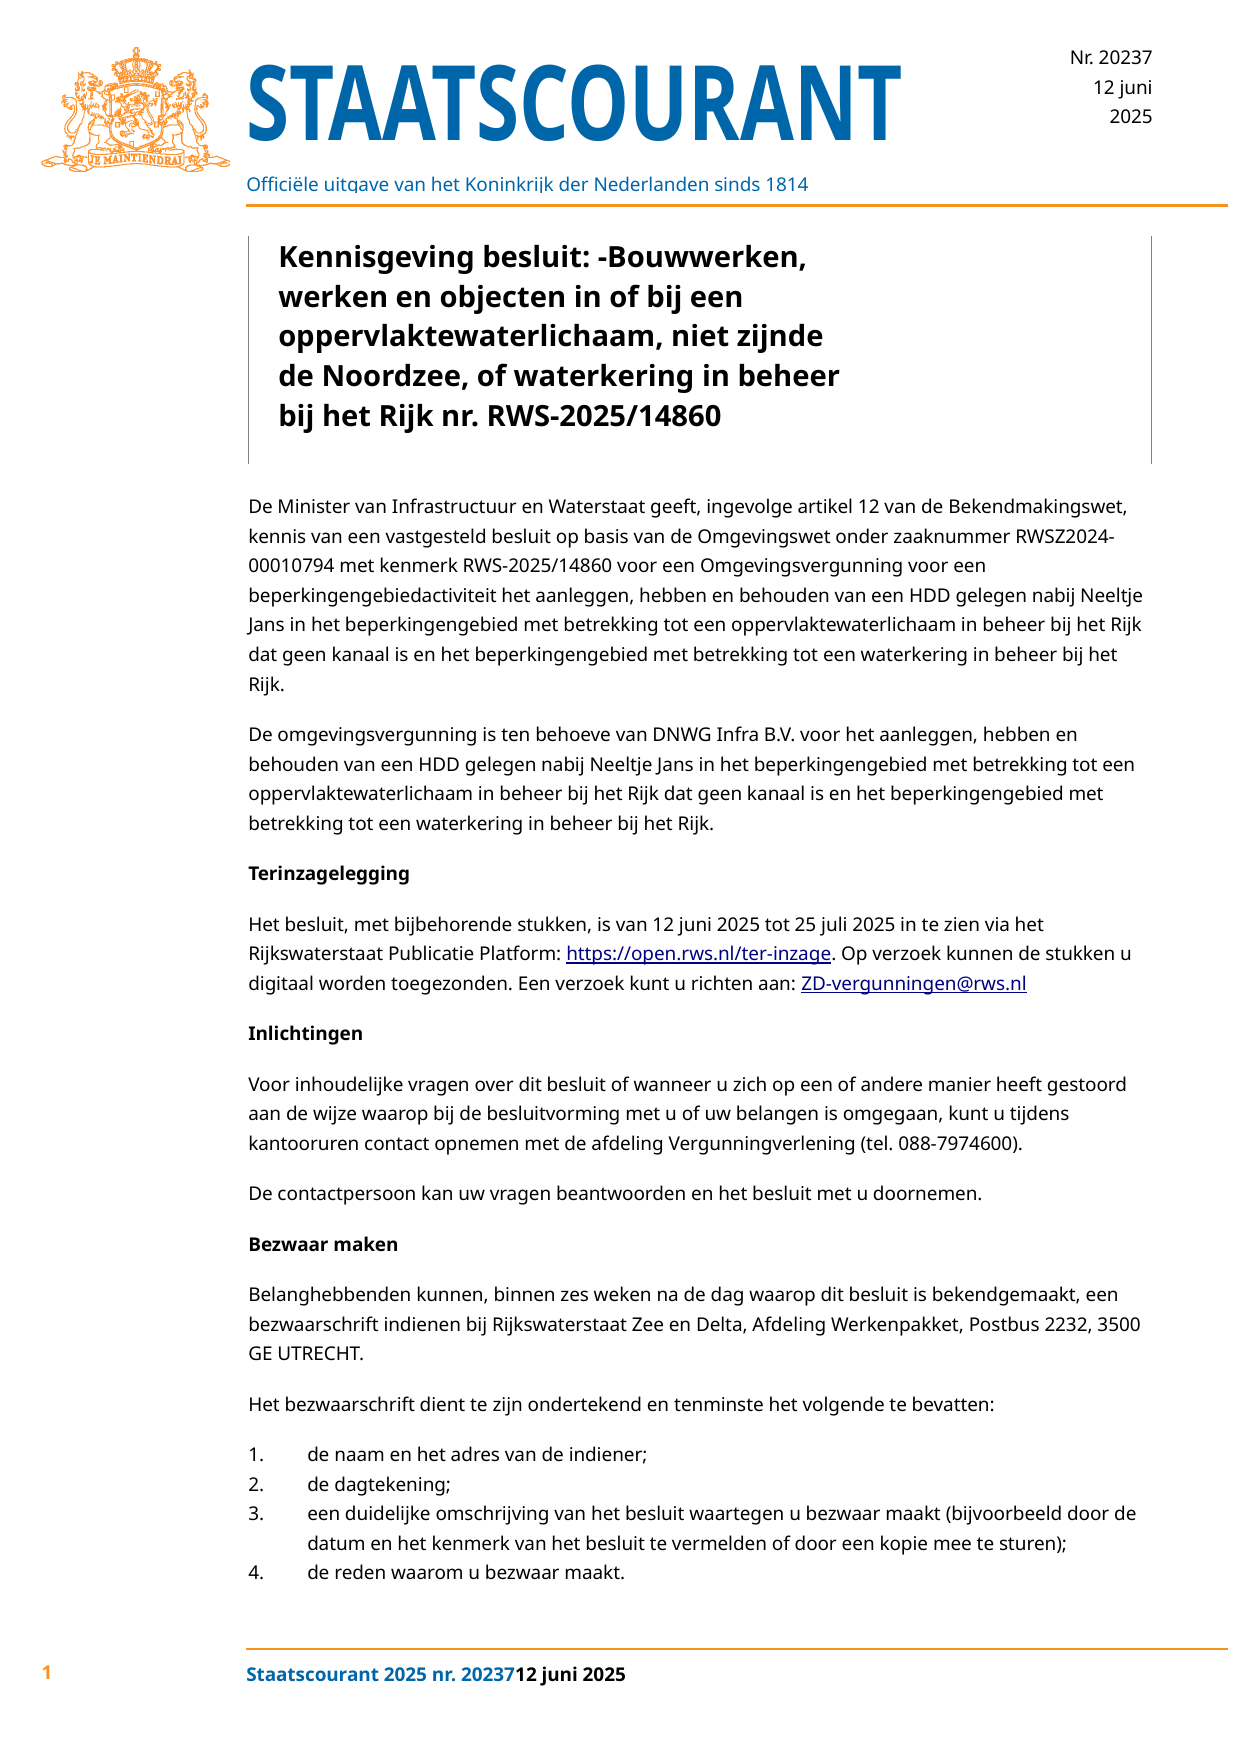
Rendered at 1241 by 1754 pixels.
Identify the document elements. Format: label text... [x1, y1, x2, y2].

text Belanghebbenden kunnen, binnen zes weken na de dag waarop dit besluit is bekendgemaakt, een bezwaarschrift indienen bij Rijkswaterstaat Zee en Delta, Afdeling Werkenpakket, Postbus 2232, 3500 GE UTRECHT. [248, 1281, 1152, 1366]
text Bezwaar maken [248, 1231, 1152, 1257]
list de reden waarom u bezwaar maakt. [248, 1559, 1152, 1585]
picture [912, 236, 1090, 414]
table_header Kennisgeving besluit: -Bouwwerken, werken en objecten in of bij een oppervlaktewaterlichaam, niet zijnde de Noordzee, of waterkering in beheer bij het Rijk nr. RWS-2025/14860 [249, 236, 850, 464]
text Het besluit, met bijbehorende stukken, is van 12 juni 2025 tot 25 juli 2025 in te zien via het Rijkswaterstaat Publicatie Platform: https://open.rws.nl/ter-inzage. Op verzoek kunnen de stukken u digitaal worden toegezonden. Een verzoek kunt u richten aan: ZD-vergunningen@rws.nl [248, 911, 1152, 996]
text De omgevingsvergunning is ten behoeve van DNWG Infra B.V. voor het aanleggen, hebben en behouden van een HDD gelegen nabij Neeltje Jans in het beperkingengebied met betrekking tot een oppervlaktewaterlichaam in beheer bij het Rijk dat geen kanaal is en het beperkingengebied met betrekking tot een waterkering in beheer bij het Rijk. [248, 721, 1152, 836]
list de naam en het adres van de indiener; [248, 1441, 1152, 1467]
text Terinzagelegging [248, 860, 1152, 886]
list de dagtekening; [248, 1471, 1152, 1497]
table_header [1090, 236, 1151, 413]
table_header [850, 414, 1151, 464]
text Het bezwaarschrift dient te zijn ondertekend en tenminste het volgende te bevatten: [248, 1391, 1152, 1417]
text De Minister van Infrastructuur en Waterstaat geeft, ingevolge artikel 12 van de Bekendmakingswet, kennis van een vastgesteld besluit op basis van de Omgevingswet onder zaaknummer RWSZ2024-00010794 met kenmerk RWS-2025/14860 voor een Omgevingsvergunning voor een beperkingengebiedactiviteit het aanleggen, hebben en behouden van een HDD gelegen nabij Neeltje Jans in het beperkingengebied met betrekking tot een oppervlaktewaterlichaam in beheer bij het Rijk dat geen kanaal is en het beperkingengebied met betrekking tot een waterkering in beheer bij het Rijk. [248, 493, 1152, 697]
text Voor inhoudelijke vragen over dit besluit of wanneer u zich op een of andere manier heeft gestoord aan de wijze waarop bij de besluitvorming met u of uw belangen is omgegaan, kunt u tijdens kantooruren contact opnemen met de afdeling Vergunningverlening (tel. 088-7974600). [248, 1071, 1152, 1156]
list een duidelijke omschrijving van het besluit waartegen u bezwaar maakt (bijvoorbeeld door de datum en het kenmerk van het besluit te vermelden of door een kopie mee te sturen); [248, 1500, 1152, 1556]
picture [41, 47, 231, 172]
table_header [850, 236, 912, 413]
text De contactpersoon kan uw vragen beantwoorden en het besluit met u doornemen. [248, 1180, 1152, 1206]
text Inlichtingen [248, 1020, 1152, 1046]
